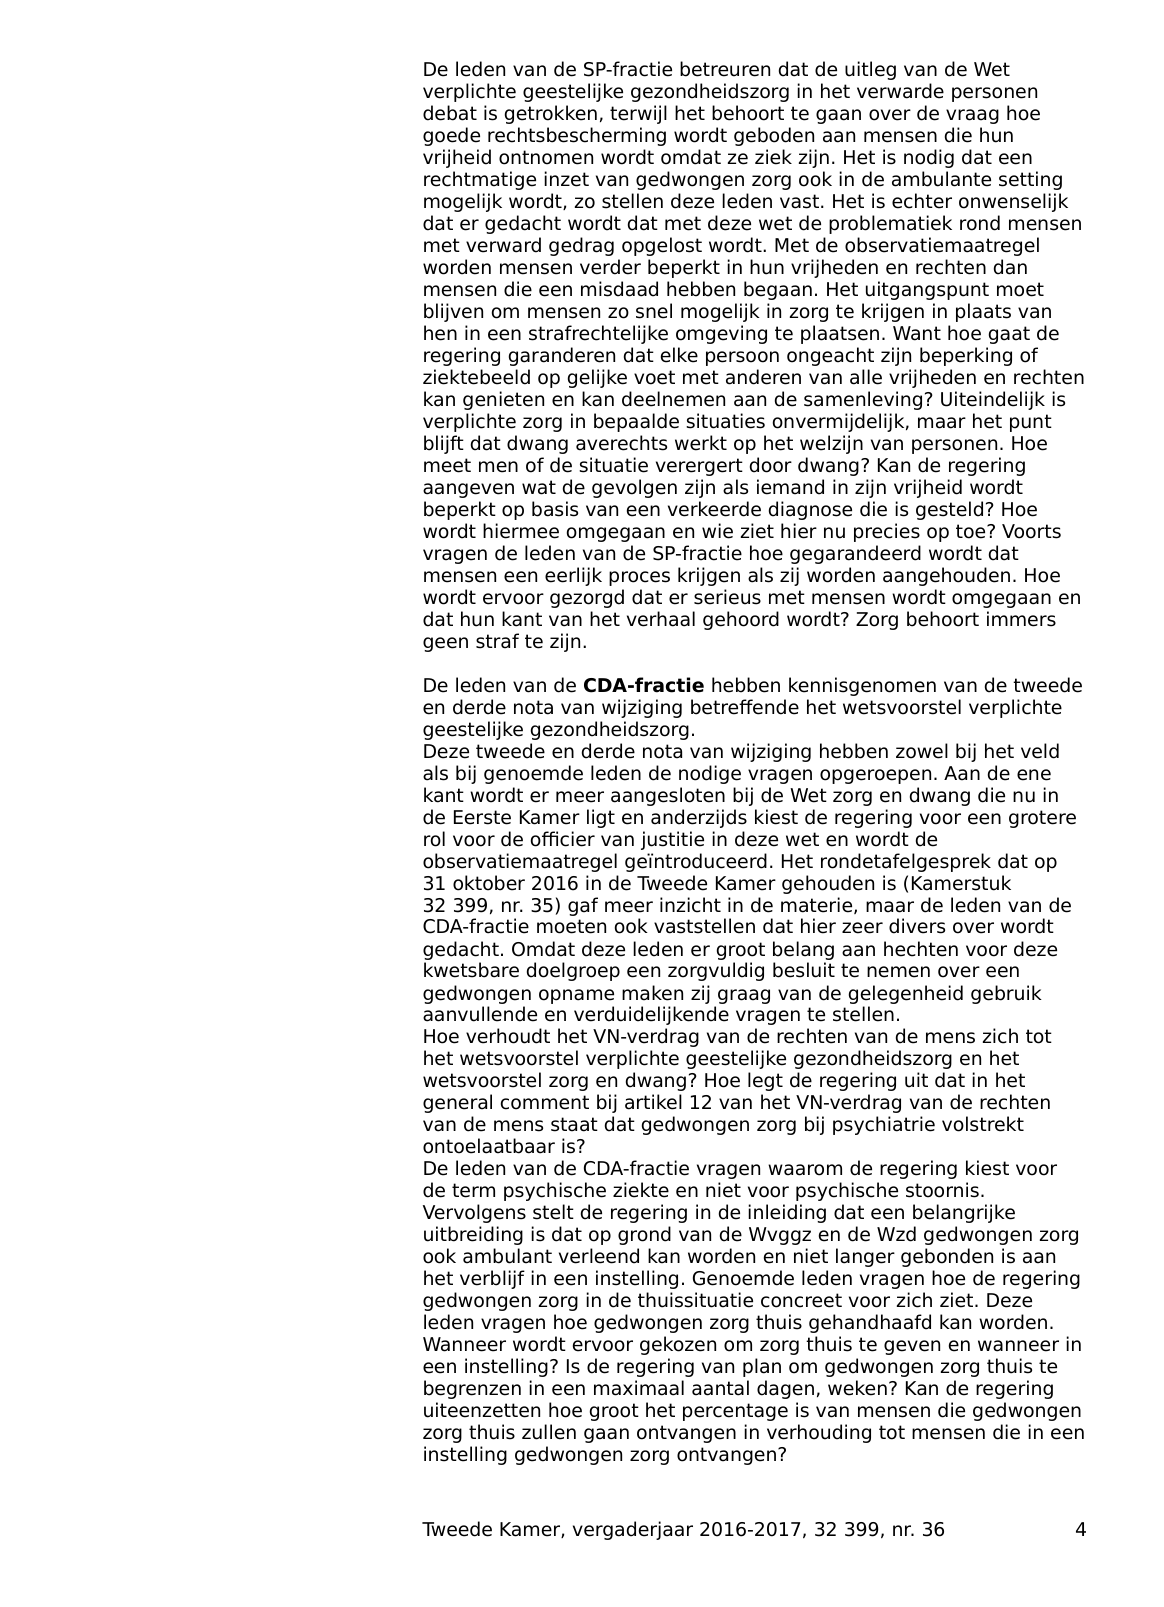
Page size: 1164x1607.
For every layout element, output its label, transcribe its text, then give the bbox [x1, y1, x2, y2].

text Hoe verhoudt het VN-verdrag van de rechten van de mens zich tot het wetsvoorstel verplichte geestelijke gezondheidszorg en het wetsvoorstel zorg en dwang? Hoe legt de regering uit dat in het general comment bij artikel 12 van het VN-verdrag van de rechten van de mens staat dat gedwongen zorg bij psychiatrie volstrekt ontoelaatbaar is? [422, 1026, 1087, 1158]
text Deze tweede en derde nota van wijziging hebben zowel bij het veld als bij genoemde leden de nodige vragen opgeroepen. Aan de ene kant wordt er meer aangesloten bij de Wet zorg en dwang die nu in de Eerste Kamer ligt en anderzijds kiest de regering voor een grotere rol voor de officier van justitie in deze wet en wordt de observatiemaatregel geïntroduceerd. Het rondetafelgesprek dat op 31 oktober 2016 in de Tweede Kamer gehouden is (Kamerstuk 32 399, nr. 35) gaf meer inzicht in de materie, maar de leden van de CDA-fractie moeten ook vaststellen dat hier zeer divers over wordt gedacht. Omdat deze leden er groot belang aan hechten voor deze kwetsbare doelgroep een zorgvuldig besluit te nemen over een gedwongen opname maken zij graag van de gelegenheid gebruik aanvullende en verduidelijkende vragen te stellen. [422, 741, 1087, 1026]
text Vervolgens stelt de regering in de inleiding dat een belangrijke uitbreiding is dat op grond van de Wvggz en de Wzd gedwongen zorg ook ambulant verleend kan worden en niet langer gebonden is aan het verblijf in een instelling. Genoemde leden vragen hoe de regering gedwongen zorg in de thuissituatie concreet voor zich ziet. Deze leden vragen hoe gedwongen zorg thuis gehandhaafd kan worden. Wanneer wordt ervoor gekozen om zorg thuis te geven en wanneer in een instelling? Is de regering van plan om gedwongen zorg thuis te begrenzen in een maximaal aantal dagen, weken? Kan de regering uiteenzetten hoe groot het percentage is van mensen die gedwongen zorg thuis zullen gaan ontvangen in verhouding tot mensen die in een instelling gedwongen zorg ontvangen? [422, 1202, 1087, 1466]
text De leden van de CDA-fractie hebben kennisgenomen van de tweede en derde nota van wijziging betreffende het wetsvoorstel verplichte geestelijke gezondheidszorg. [422, 675, 1087, 741]
text De leden van de SP-fractie betreuren dat de uitleg van de Wet verplichte geestelijke gezondheidszorg in het verwarde personen debat is getrokken, terwijl het behoort te gaan over de vraag hoe goede rechtsbescherming wordt geboden aan mensen die hun vrijheid ontnomen wordt omdat ze ziek zijn. Het is nodig dat een rechtmatige inzet van gedwongen zorg ook in de ambulante setting mogelijk wordt, zo stellen deze leden vast. Het is echter onwenselijk dat er gedacht wordt dat met deze wet de problematiek rond mensen met verward gedrag opgelost wordt. Met de observatiemaatregel worden mensen verder beperkt in hun vrijheden en rechten dan mensen die een misdaad hebben begaan. Het uitgangspunt moet blijven om mensen zo snel mogelijk in zorg te krijgen in plaats van hen in een strafrechtelijke omgeving te plaatsen. Want hoe gaat de regering garanderen dat elke persoon ongeacht zijn beperking of ziektebeeld op gelijke voet met anderen van alle vrijheden en rechten kan genieten en kan deelnemen aan de samenleving? Uiteindelijk is verplichte zorg in bepaalde situaties onvermijdelijk, maar het punt blijft dat dwang averechts werkt op het welzijn van personen. Hoe meet men of de situatie verergert door dwang? Kan de regering aangeven wat de gevolgen zijn als iemand in zijn vrijheid wordt beperkt op basis van een verkeerde diagnose die is gesteld? Hoe wordt hiermee omgegaan en wie ziet hier nu precies op toe? Voorts vragen de leden van de SP-fractie hoe gegarandeerd wordt dat mensen een eerlijk proces krijgen als zij worden aangehouden. Hoe wordt ervoor gezorgd dat er serieus met mensen wordt omgegaan en dat hun kant van het verhaal gehoord wordt? Zorg behoort immers geen straf te zijn. [422, 59, 1087, 652]
text De leden van de CDA-fractie vragen waarom de regering kiest voor de term psychische ziekte en niet voor psychische stoornis. [422, 1158, 1087, 1202]
